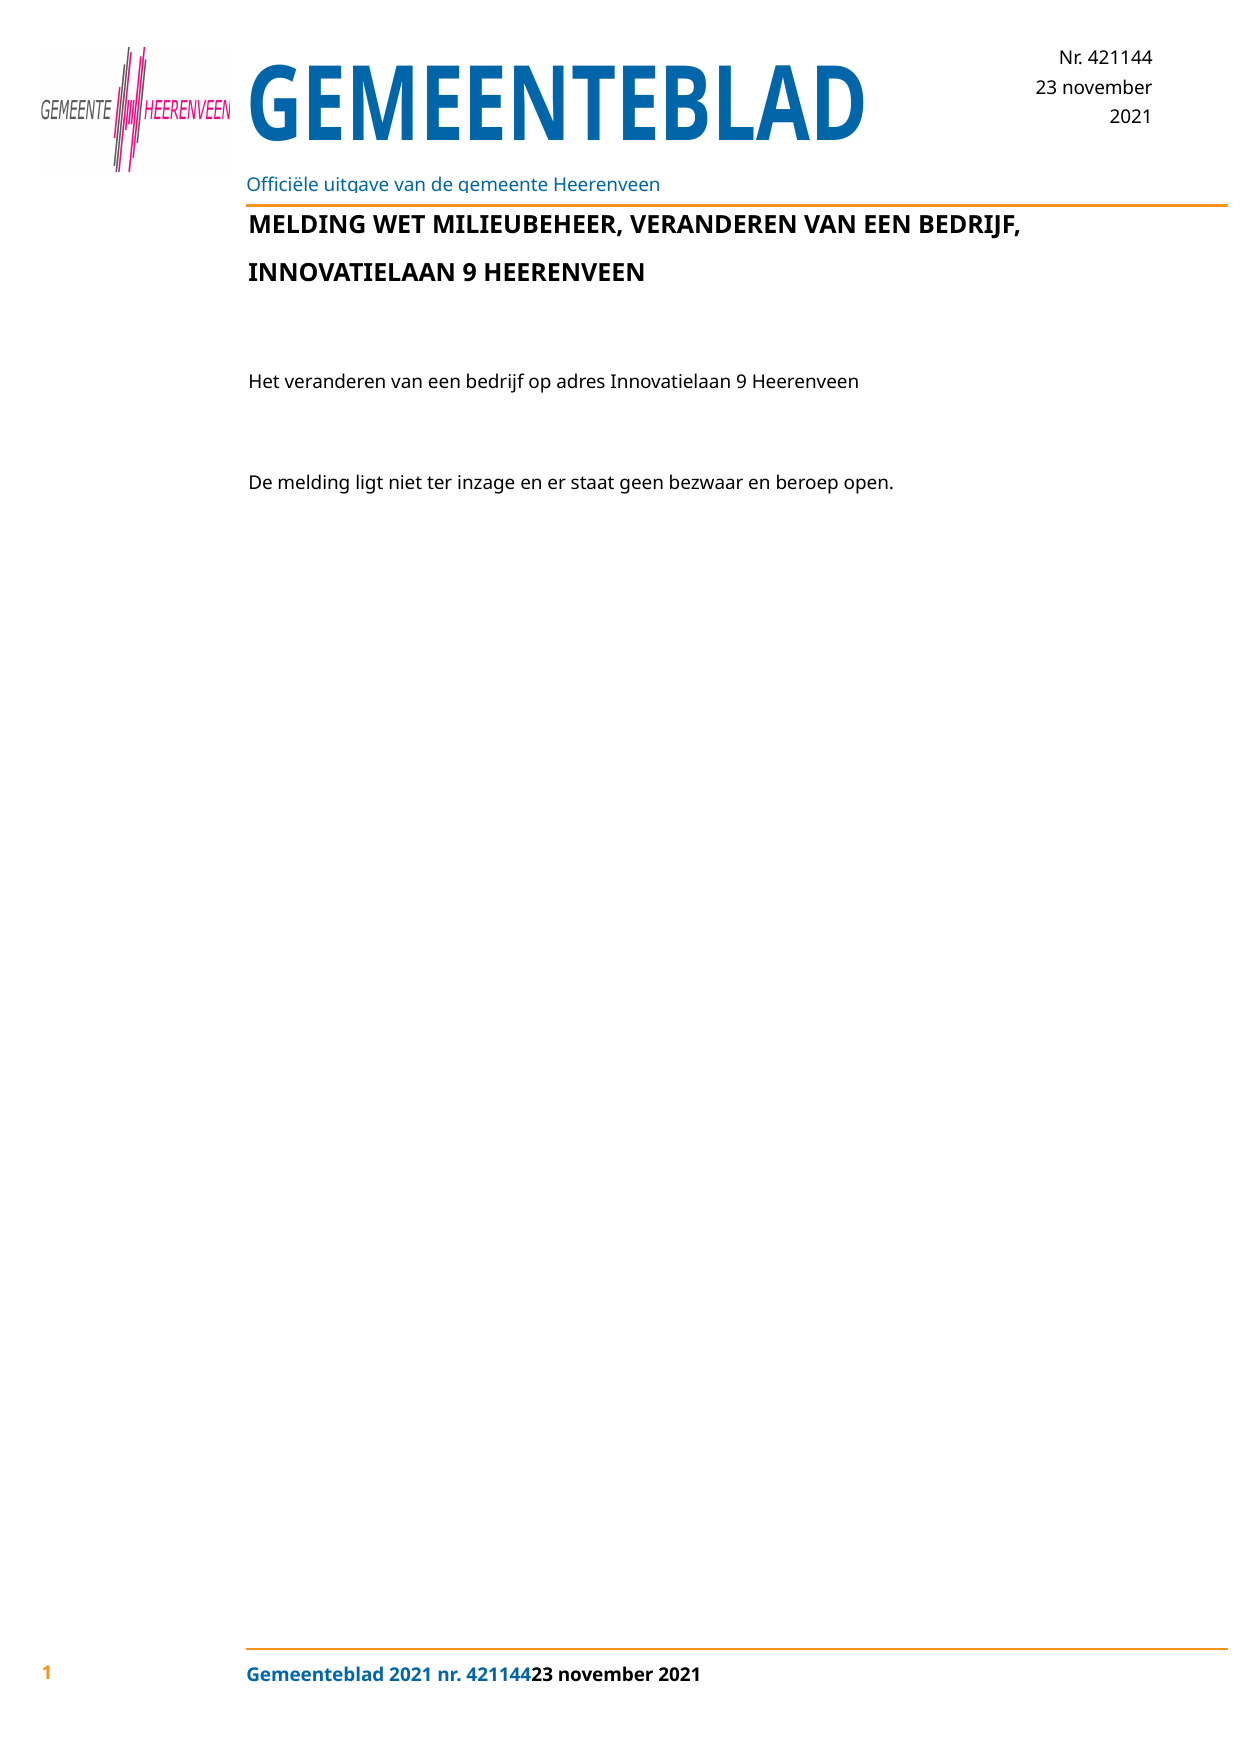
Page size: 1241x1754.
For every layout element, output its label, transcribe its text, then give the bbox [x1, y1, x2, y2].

text Het veranderen van een bedrijf op adres Innovatielaan 9 Heerenveen [248, 368, 1152, 394]
picture [41, 47, 231, 172]
text De melding ligt niet ter inzage en er staat geen bezwaar en beroep open. [248, 469, 1152, 495]
text MELDING WET MILIEUBEHEER, VERANDEREN VAN EEN BEDRIJF, INNOVATIELAAN 9 HEERENVEEN [248, 207, 1152, 288]
